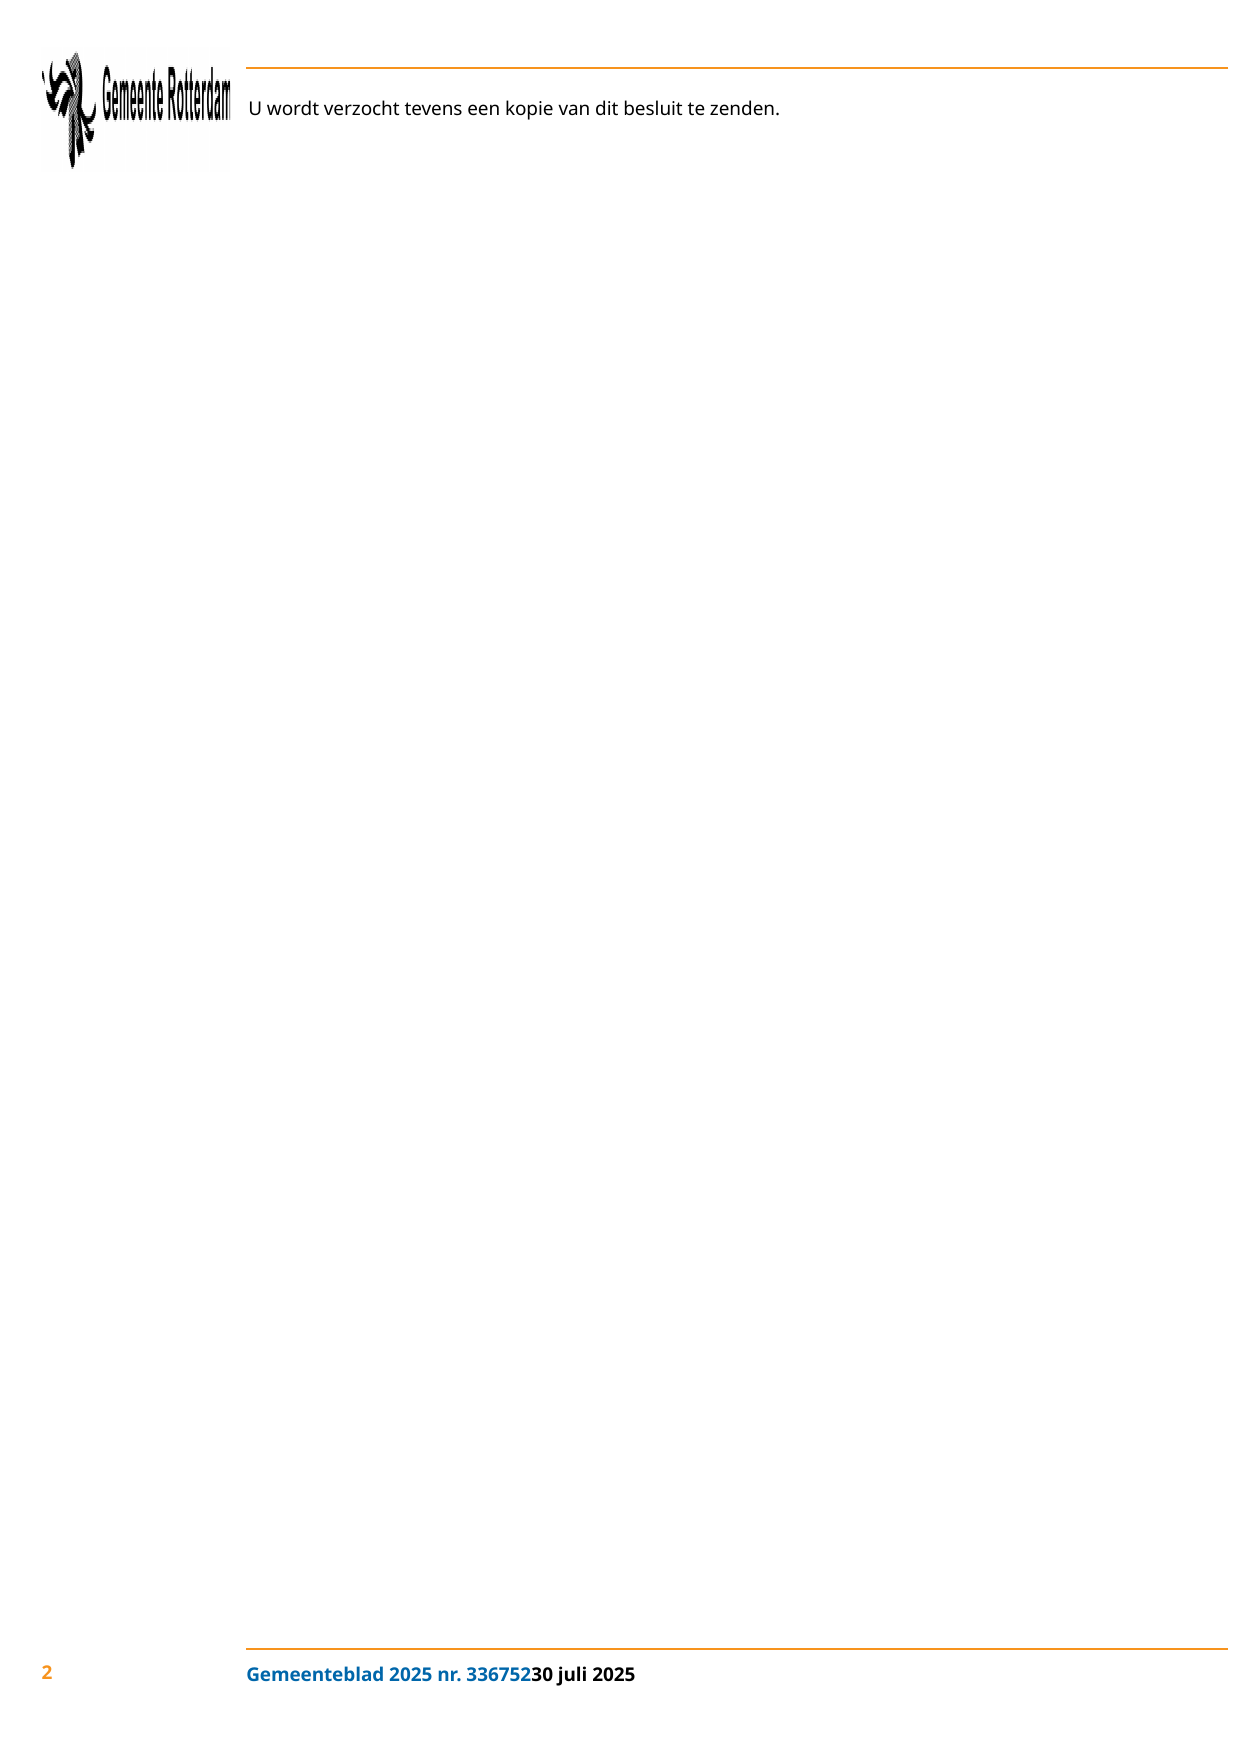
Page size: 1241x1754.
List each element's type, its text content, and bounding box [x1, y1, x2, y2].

picture [41, 47, 231, 172]
text U wordt verzocht tevens een kopie van dit besluit te zenden. [248, 95, 1152, 121]
